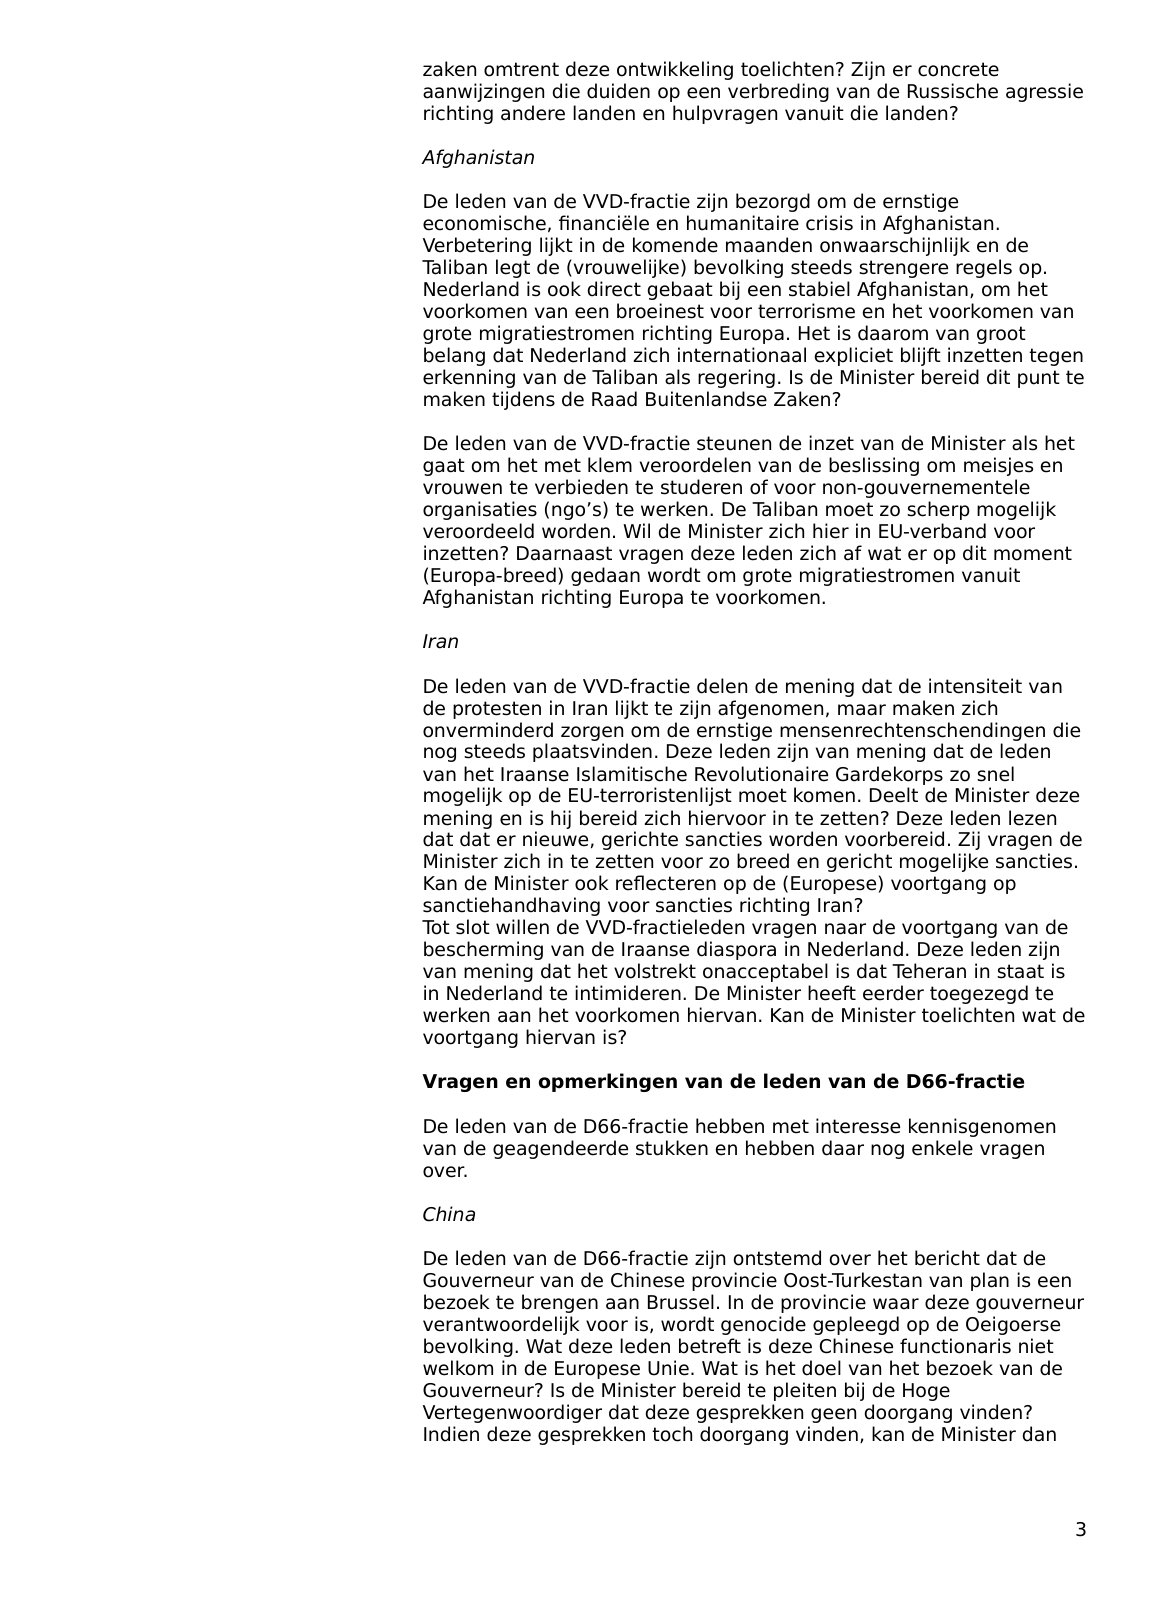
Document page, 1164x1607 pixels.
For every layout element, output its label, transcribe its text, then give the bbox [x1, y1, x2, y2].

text De leden van de VVD-fractie steunen de inzet van de Minister als het gaat om het met klem veroordelen van de beslissing om meisjes en vrouwen te verbieden te studeren of voor non-gouvernementele organisaties (ngo’s) te werken. De Taliban moet zo scherp mogelijk veroordeeld worden. Wil de Minister zich hier in EU-verband voor inzetten? Daarnaast vragen deze leden zich af wat er op dit moment (Europa-breed) gedaan wordt om grote migratiestromen vanuit Afghanistan richting Europa te voorkomen. [422, 433, 1087, 609]
subtitle Vragen en opmerkingen van de leden van de D66-fractie [422, 1071, 1087, 1093]
text zaken omtrent deze ontwikkeling toelichten? Zijn er concrete aanwijzingen die duiden op een verbreding van de Russische agressie richting andere landen en hulpvragen vanuit die landen? [422, 59, 1087, 125]
text De leden van de D66-fractie hebben met interesse kennisgenomen van de geagendeerde stukken en hebben daar nog enkele vragen over. [422, 1116, 1087, 1181]
subtitle Iran [422, 631, 1087, 653]
subtitle Afghanistan [422, 147, 1087, 169]
text De leden van de VVD-fractie delen de mening dat de intensiteit van de protesten in Iran lijkt te zijn afgenomen, maar maken zich onverminderd zorgen om de ernstige mensenrechtenschendingen die nog steeds plaatsvinden. Deze leden zijn van mening dat de leden van het Iraanse Islamitische Revolutionaire Gardekorps zo snel mogelijk op de EU-terroristenlijst moet komen. Deelt de Minister deze mening en is hij bereid zich hiervoor in te zetten? Deze leden lezen dat dat er nieuwe, gerichte sancties worden voorbereid. Zij vragen de Minister zich in te zetten voor zo breed en gericht mogelijke sancties. Kan de Minister ook reflecteren op de (Europese) voortgang op sanctiehandhaving voor sancties richting Iran? [422, 676, 1087, 917]
text De leden van de D66-fractie zijn ontstemd over het bericht dat de Gouverneur van de Chinese provincie Oost-Turkestan van plan is een bezoek te brengen aan Brussel. In de provincie waar deze gouverneur verantwoordelijk voor is, wordt genocide gepleegd op de Oeigoerse bevolking. Wat deze leden betreft is deze Chinese functionaris niet welkom in de Europese Unie. Wat is het doel van het bezoek van de Gouverneur? Is de Minister bereid te pleiten bij de Hoge Vertegenwoordiger dat deze gesprekken geen doorgang vinden? Indien deze gesprekken toch doorgang vinden, kan de Minister dan [422, 1248, 1087, 1446]
text De leden van de VVD-fractie zijn bezorgd om de ernstige economische, financiële en humanitaire crisis in Afghanistan. Verbetering lijkt in de komende maanden onwaarschijnlijk en de Taliban legt de (vrouwelijke) bevolking steeds strengere regels op. Nederland is ook direct gebaat bij een stabiel Afghanistan, om het voorkomen van een broeinest voor terrorisme en het voorkomen van grote migratiestromen richting Europa. Het is daarom van groot belang dat Nederland zich internationaal expliciet blijft inzetten tegen erkenning van de Taliban als regering. Is de Minister bereid dit punt te maken tijdens de Raad Buitenlandse Zaken? [422, 191, 1087, 411]
text Tot slot willen de VVD-fractieleden vragen naar de voortgang van de bescherming van de Iraanse diaspora in Nederland. Deze leden zijn van mening dat het volstrekt onacceptabel is dat Teheran in staat is in Nederland te intimideren. De Minister heeft eerder toegezegd te werken aan het voorkomen hiervan. Kan de Minister toelichten wat de voortgang hiervan is? [422, 917, 1087, 1049]
subtitle China [422, 1204, 1087, 1226]
